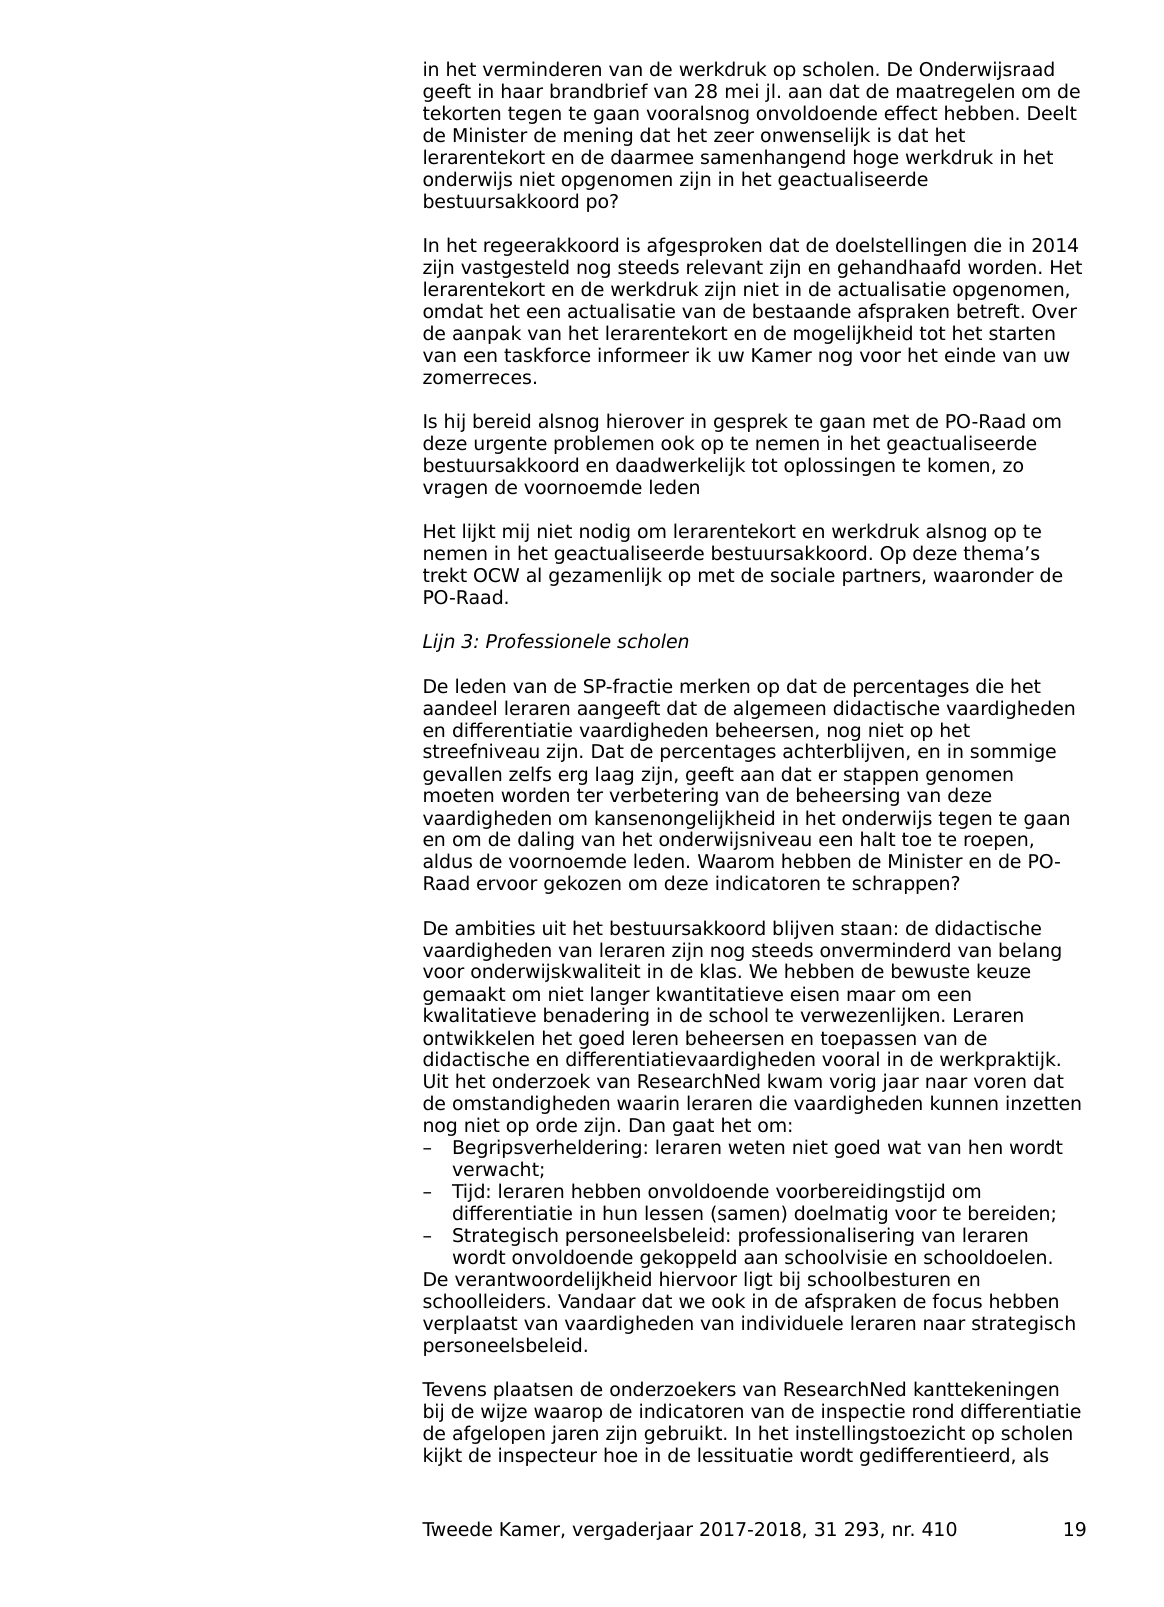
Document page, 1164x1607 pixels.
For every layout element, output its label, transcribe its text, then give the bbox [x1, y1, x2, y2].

subtitle Lijn 3: Professionele scholen [422, 631, 1087, 653]
text De ambities uit het bestuursakkoord blijven staan: de didactische vaardigheden van leraren zijn nog steeds onverminderd van belang voor onderwijskwaliteit in de klas. We hebben de bewuste keuze gemaakt om niet langer kwantitatieve eisen maar om een kwalitatieve benadering in de school te verwezenlijken. Leraren ontwikkelen het goed leren beheersen en toepassen van de didactische en differentiatievaardigheden vooral in de werkpraktijk. Uit het onderzoek van ResearchNed kwam vorig jaar naar voren dat de omstandigheden waarin leraren die vaardigheden kunnen inzetten nog niet op orde zijn. Dan gaat het om: [422, 917, 1087, 1137]
text Is hij bereid alsnog hierover in gesprek te gaan met de PO-Raad om deze urgente problemen ook op te nemen in het geactualiseerde bestuursakkoord en daadwerkelijk tot oplossingen te komen, zo vragen de voornoemde leden [422, 411, 1087, 499]
text – Strategisch personeelsbeleid: professionalisering van leraren wordt onvoldoende gekoppeld aan schoolvisie en schooldoelen. [422, 1225, 1087, 1269]
text De verantwoordelijkheid hiervoor ligt bij schoolbesturen en schoolleiders. Vandaar dat we ook in de afspraken de focus hebben verplaatst van vaardigheden van individuele leraren naar strategisch personeelsbeleid. [422, 1269, 1087, 1357]
text – Tijd: leraren hebben onvoldoende voorbereidingstijd om differentiatie in hun lessen (samen) doelmatig voor te bereiden; [422, 1181, 1087, 1225]
text in het verminderen van de werkdruk op scholen. De Onderwijsraad geeft in haar brandbrief van 28 mei jl. aan dat de maatregelen om de tekorten tegen te gaan vooralsnog onvoldoende effect hebben. Deelt de Minister de mening dat het zeer onwenselijk is dat het lerarentekort en de daarmee samenhangend hoge werkdruk in het onderwijs niet opgenomen zijn in het geactualiseerde bestuursakkoord po? [422, 59, 1087, 213]
text In het regeerakkoord is afgesproken dat de doelstellingen die in 2014 zijn vastgesteld nog steeds relevant zijn en gehandhaafd worden. Het lerarentekort en de werkdruk zijn niet in de actualisatie opgenomen, omdat het een actualisatie van de bestaande afspraken betreft. Over de aanpak van het lerarentekort en de mogelijkheid tot het starten van een taskforce informeer ik uw Kamer nog voor het einde van uw zomerreces. [422, 235, 1087, 389]
text De leden van de SP-fractie merken op dat de percentages die het aandeel leraren aangeeft dat de algemeen didactische vaardigheden en differentiatie vaardigheden beheersen, nog niet op het streefniveau zijn. Dat de percentages achterblijven, en in sommige gevallen zelfs erg laag zijn, geeft aan dat er stappen genomen moeten worden ter verbetering van de beheersing van deze vaardigheden om kansenongelijkheid in het onderwijs tegen te gaan en om de daling van het onderwijsniveau een halt toe te roepen, aldus de voornoemde leden. Waarom hebben de Minister en de PO-Raad ervoor gekozen om deze indicatoren te schrappen? [422, 676, 1087, 895]
text Tevens plaatsen de onderzoekers van ResearchNed kanttekeningen bij de wijze waarop de indicatoren van de inspectie rond differentiatie de afgelopen jaren zijn gebruikt. In het instellingstoezicht op scholen kijkt de inspecteur hoe in de lessituatie wordt gedifferentieerd, als [422, 1379, 1087, 1467]
text – Begripsverheldering: leraren weten niet goed wat van hen wordt verwacht; [422, 1137, 1087, 1181]
text Het lijkt mij niet nodig om lerarentekort en werkdruk alsnog op te nemen in het geactualiseerde bestuursakkoord. Op deze thema’s trekt OCW al gezamenlijk op met de sociale partners, waaronder de PO-Raad. [422, 521, 1087, 609]
